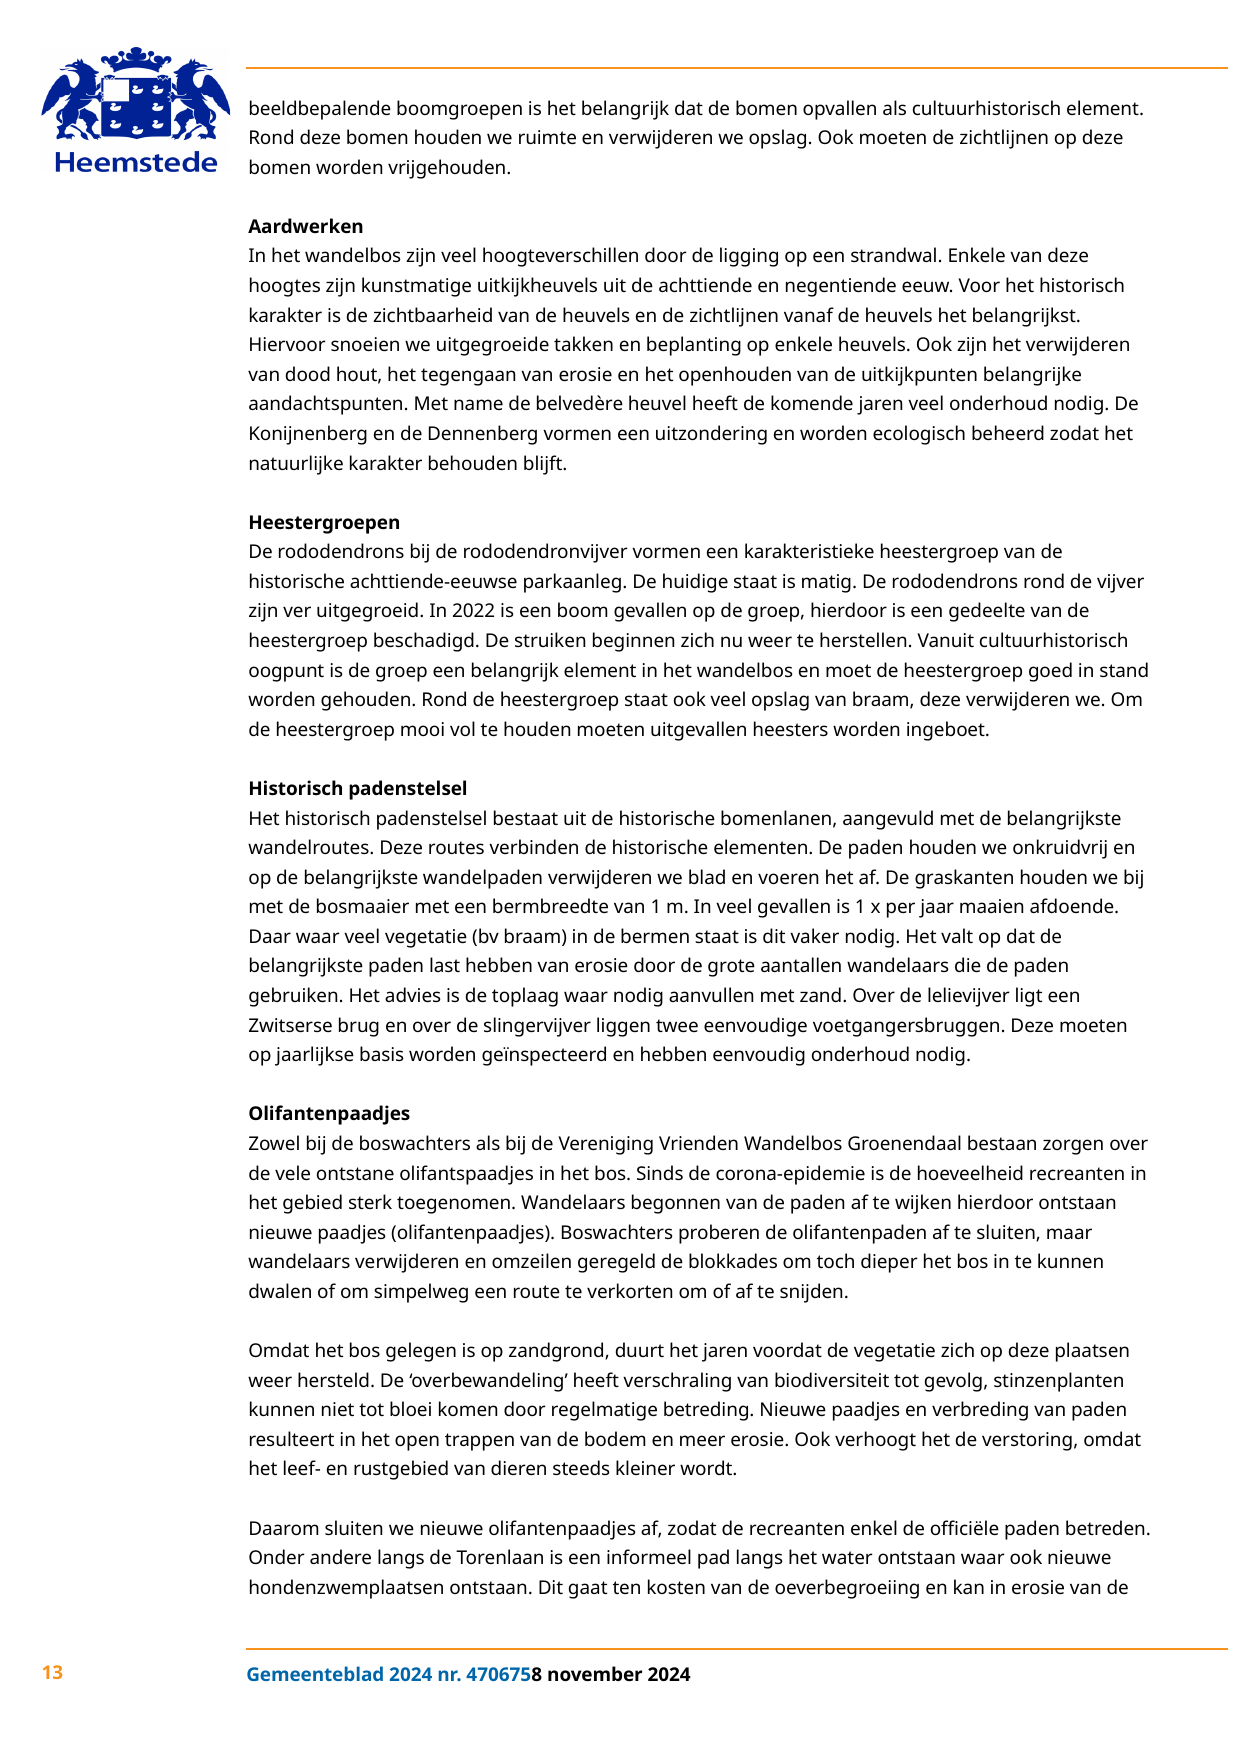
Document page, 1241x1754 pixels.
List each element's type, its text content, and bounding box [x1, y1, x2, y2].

text beeldbepalende boomgroepen is het belangrijk dat de bomen opvallen als cultuurhistorisch element. Rond deze bomen houden we ruimte en verwijderen we opslag. Ook moeten de zichtlijnen op deze bomen worden vrijgehouden. [248, 95, 1152, 180]
text Zowel bij de boswachters als bij de Vereniging Vrienden Wandelbos Groenendaal bestaan zorgen over de vele ontstane olifantspaadjes in het bos. Sinds de corona-epidemie is de hoeveelheid recreanten in het gebied sterk toegenomen. Wandelaars begonnen van de paden af te wijken hierdoor ontstaan nieuwe paadjes (olifantenpaadjes). Boswachters proberen de olifantenpaden af te sluiten, maar wandelaars verwijderen en omzeilen geregeld de blokkades om toch dieper het bos in te kunnen dwalen of om simpelweg een route te verkorten om of af te snijden. [248, 1130, 1152, 1304]
text De rododendrons bij de rododendronvijver vormen een karakteristieke heestergroep van de historische achttiende-eeuwse parkaanleg. De huidige staat is matig. De rododendrons rond de vijver zijn ver uitgegroeid. In 2022 is een boom gevallen op de groep, hierdoor is een gedeelte van de heestergroep beschadigd. De struiken beginnen zich nu weer te herstellen. Vanuit cultuurhistorisch oogpunt is de groep een belangrijk element in het wandelbos en moet de heestergroep goed in stand worden gehouden. Rond de heestergroep staat ook veel opslag van braam, deze verwijderen we. Om de heestergroep mooi vol te houden moeten uitgevallen heesters worden ingeboet. [248, 538, 1152, 742]
text Heestergroepen [248, 509, 1152, 535]
text Omdat het bos gelegen is op zandgrond, duurt het jaren voordat de vegetatie zich op deze plaatsen weer hersteld. De ‘overbewandeling’ heeft verschraling van biodiversiteit tot gevolg, stinzenplanten kunnen niet tot bloei komen door regelmatige betreding. Nieuwe paadjes en verbreding van paden resulteert in het open trappen van de bodem en meer erosie. Ook verhoogt het de verstoring, omdat het leef- en rustgebied van dieren steeds kleiner wordt. [248, 1337, 1152, 1481]
text Aardwerken [248, 213, 1152, 239]
text Historisch padenstelsel [248, 775, 1152, 801]
text Het historisch padenstelsel bestaat uit de historische bomenlanen, aangevuld met de belangrijkste wandelroutes. Deze routes verbinden de historische elementen. De paden houden we onkruidvrij en op de belangrijkste wandelpaden verwijderen we blad en voeren het af. De graskanten houden we bij met de bosmaaier met een bermbreedte van 1 m. In veel gevallen is 1 x per jaar maaien afdoende. Daar waar veel vegetatie (bv braam) in de bermen staat is dit vaker nodig. Het valt op dat de belangrijkste paden last hebben van erosie door de grote aantallen wandelaars die de paden gebruiken. Het advies is de toplaag waar nodig aanvullen met zand. Over de lelievijver ligt een Zwitserse brug en over de slingervijver liggen twee eenvoudige voetgangersbruggen. Deze moeten op jaarlijkse basis worden geïnspecteerd en hebben eenvoudig onderhoud nodig. [248, 805, 1152, 1067]
text In het wandelbos zijn veel hoogteverschillen door de ligging op een strandwal. Enkele van deze hoogtes zijn kunstmatige uitkijkheuvels uit de achttiende en negentiende eeuw. Voor het historisch karakter is de zichtbaarheid van de heuvels en de zichtlijnen vanaf de heuvels het belangrijkst. Hiervoor snoeien we uitgegroeide takken en beplanting op enkele heuvels. Ook zijn het verwijderen van dood hout, het tegengaan van erosie en het openhouden van de uitkijkpunten belangrijke aandachtspunten. Met name de belvedère heuvel heeft de komende jaren veel onderhoud nodig. De Konijnenberg en de Dennenberg vormen een uitzondering en worden ecologisch beheerd zodat het natuurlijke karakter behouden blijft. [248, 243, 1152, 476]
picture [41, 47, 231, 172]
text Olifantenpaadjes [248, 1101, 1152, 1126]
text Daarom sluiten we nieuwe olifantenpaadjes af, zodat de recreanten enkel de officiële paden betreden. Onder andere langs de Torenlaan is een informeel pad langs het water ontstaan waar ook nieuwe hondenzwemplaatsen ontstaan. Dit gaat ten kosten van de oeverbegroeiing en kan in erosie van de [248, 1515, 1152, 1600]
